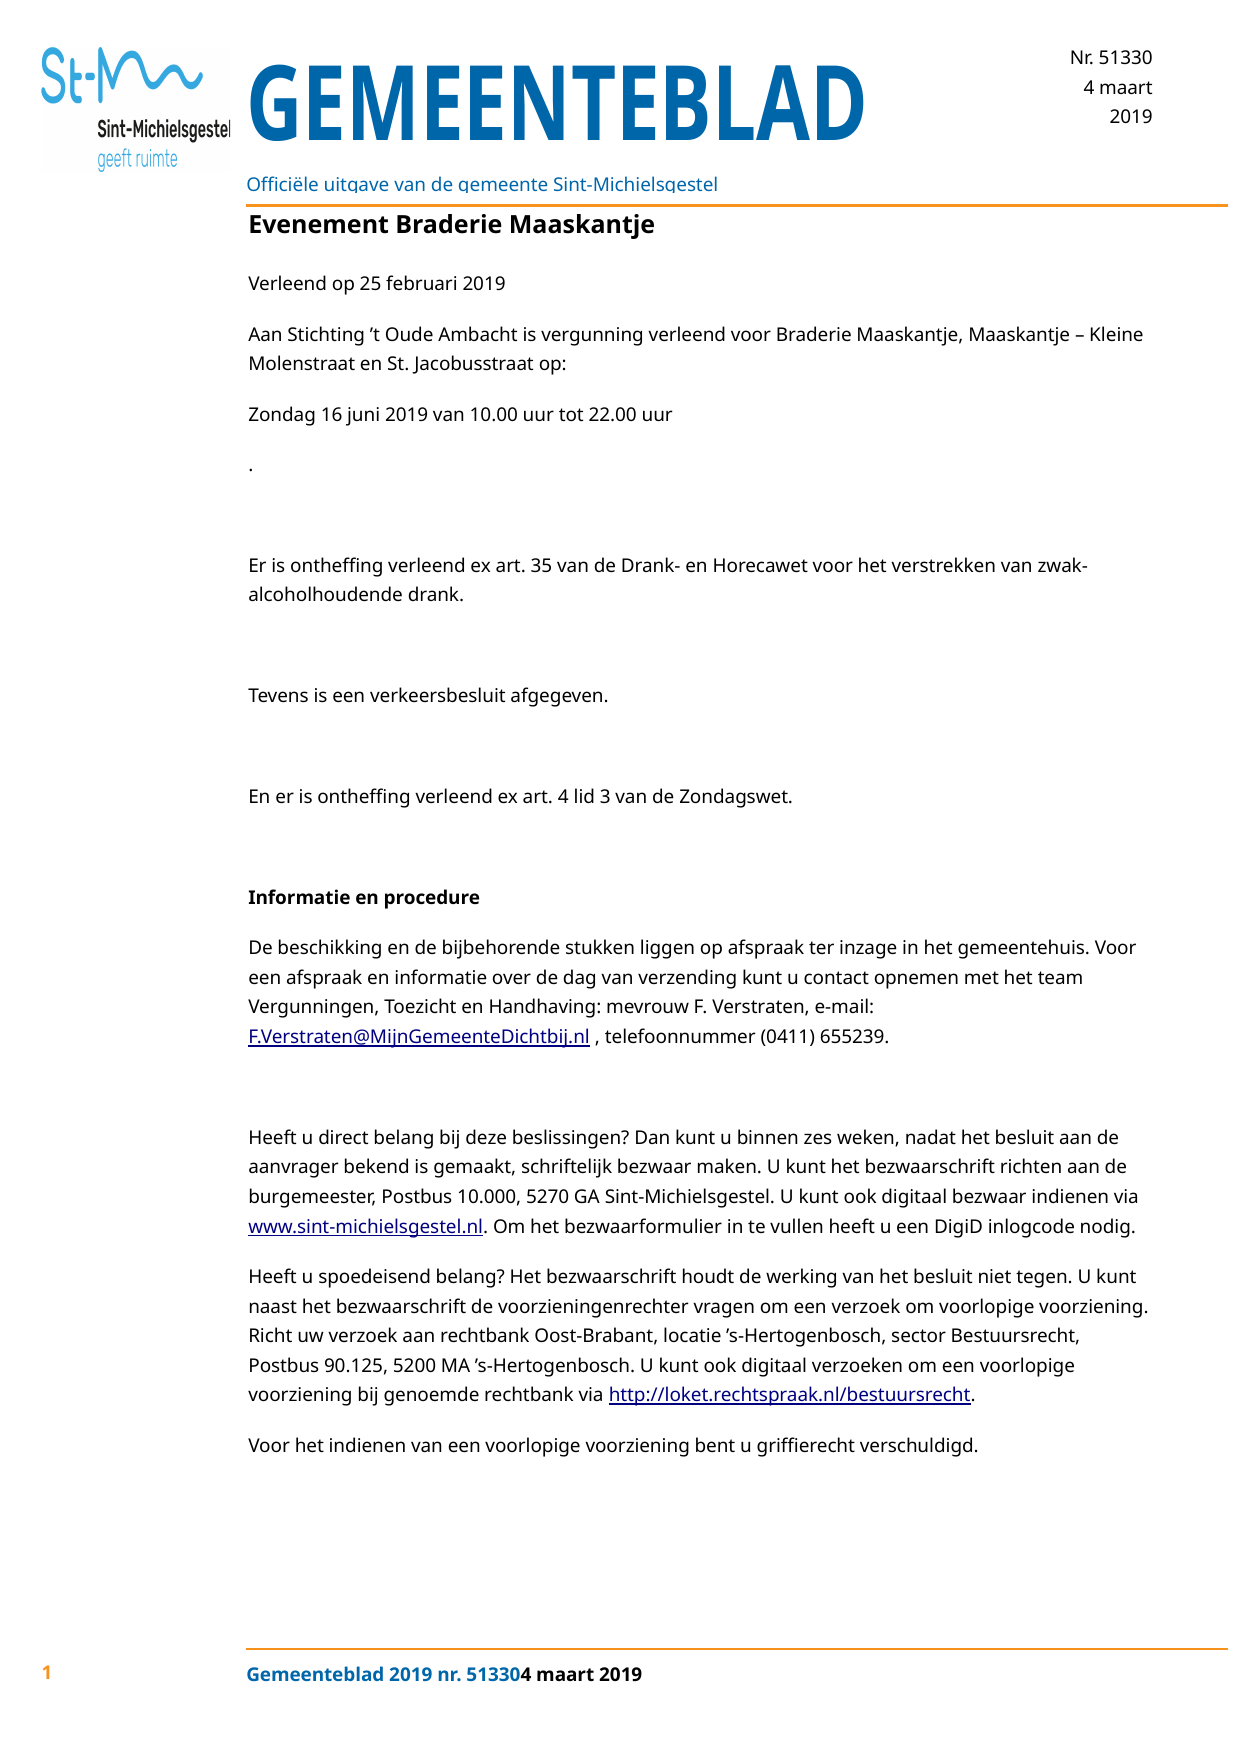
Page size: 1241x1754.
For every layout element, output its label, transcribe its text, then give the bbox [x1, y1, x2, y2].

text Informatie en procedure [248, 884, 1152, 910]
text Verleend op 25 februari 2019 [248, 270, 1152, 296]
text Er is ontheffing verleend ex art. 35 van de Drank- en Horecawet voor het verstrekken van zwak-alcoholhoudende drank. [248, 552, 1152, 607]
text Heeft u direct belang bij deze beslissingen? Dan kunt u binnen zes weken, nadat het besluit aan de aanvrager bekend is gemaakt, schriftelijk bezwaar maken. U kunt het bezwaarschrift richten aan de burgemeester, Postbus 10.000, 5270 GA Sint-Michielsgestel. U kunt ook digitaal bezwaar indienen via www.sint-michielsgestel.nl. Om het bezwaarformulier in te vullen heeft u een DigiD inlogcode nodig. [248, 1124, 1152, 1238]
text De beschikking en de bijbehorende stukken liggen op afspraak ter inzage in het gemeentehuis. Voor een afspraak en informatie over de dag van verzending kunt u contact opnemen met het team Vergunningen, Toezicht en Handhaving: mevrouw F. Verstraten, e-mail: F.Verstraten@MijnGemeenteDichtbij.nl , telefoonnummer (0411) 655239. [248, 934, 1152, 1049]
picture [41, 47, 231, 172]
text Evenement Braderie Maaskantje [248, 207, 1152, 241]
text . [248, 451, 1152, 477]
text Voor het indienen van een voorlopige voorziening bent u griffierecht verschuldigd. [248, 1432, 1152, 1458]
text Tevens is een verkeersbesluit afgegeven. [248, 682, 1152, 708]
text Aan Stichting ’t Oude Ambacht is vergunning verleend voor Braderie Maaskantje, Maaskantje – Kleine Molenstraat en St. Jacobusstraat op: [248, 321, 1152, 376]
text Zondag 16 juni 2019 van 10.00 uur tot 22.00 uur [248, 401, 1152, 426]
text En er is ontheffing verleend ex art. 4 lid 3 van de Zondagswet. [248, 783, 1152, 809]
text Heeft u spoedeisend belang? Het bezwaarschrift houdt de werking van het besluit niet tegen. U kunt naast het bezwaarschrift de voorzieningenrechter vragen om een verzoek om voorlopige voorziening. Richt uw verzoek aan rechtbank Oost-Brabant, locatie ’s-Hertogenbosch, sector Bestuursrecht, Postbus 90.125, 5200 MA ’s-Hertogenbosch. U kunt ook digitaal verzoeken om een voorlopige voorziening bij genoemde rechtbank via http://loket.rechtspraak.nl/bestuursrecht. [248, 1263, 1152, 1407]
